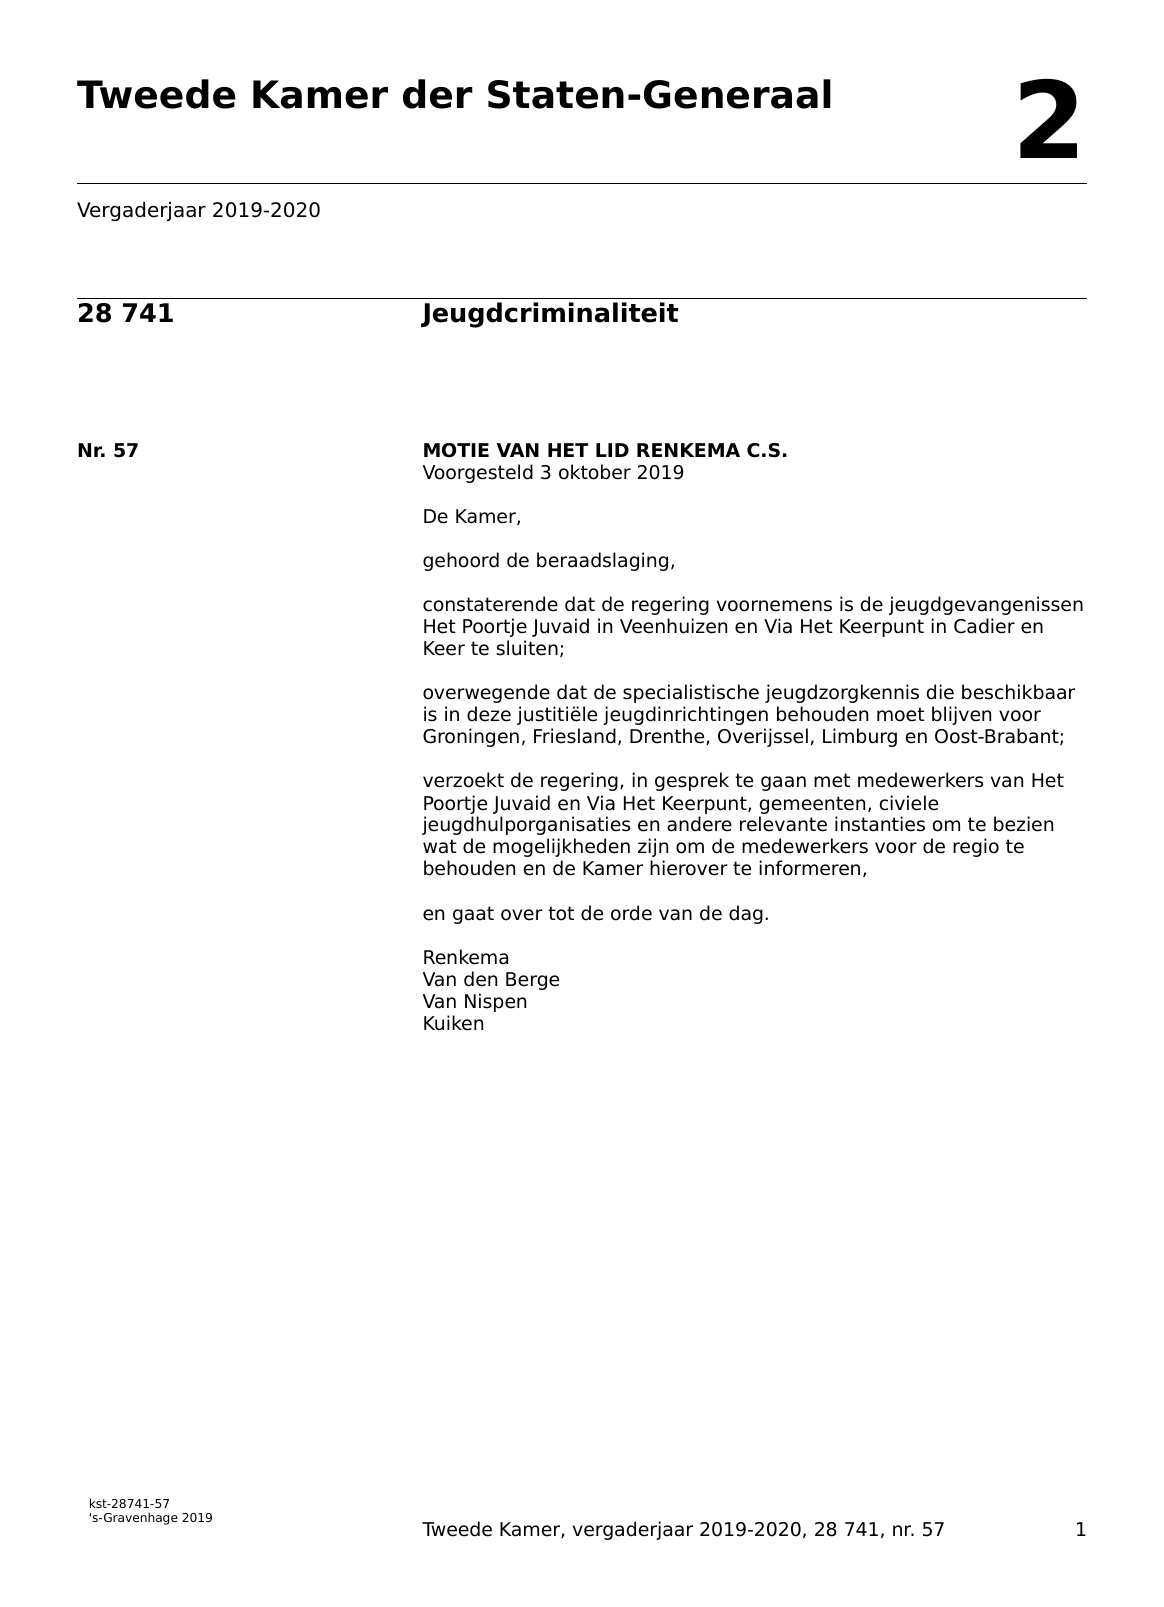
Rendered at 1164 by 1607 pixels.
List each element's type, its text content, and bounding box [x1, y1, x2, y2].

table_cell Vergaderjaar 2019-2020 [77, 184, 1087, 298]
text De Kamer, [422, 506, 1087, 528]
subtitle Nr. 57 MOTIE VAN HET LID RENKEMA C.S. [77, 440, 1087, 462]
text constaterende dat de regering voornemens is de jeugdgevangenissen Het Poortje Juvaid in Veenhuizen en Via Het Keerpunt in Cadier en Keer te sluiten; [422, 594, 1087, 660]
text kst-28741-57 [88, 1497, 323, 1511]
text Van den Berge [422, 969, 1087, 991]
table_header 2 [886, 59, 1087, 183]
subtitle 28 741 Jeugdcriminaliteit [77, 299, 1087, 329]
text Voorgesteld 3 oktober 2019 [422, 462, 1087, 484]
text gehoord de beraadslaging, [422, 550, 1087, 572]
table_header Tweede Kamer der Staten-Generaal [77, 59, 886, 183]
text Renkema [422, 947, 1087, 969]
text overwegende dat de specialistische jeugdzorgkennis die beschikbaar is in deze justitiële jeugdinrichtingen behouden moet blijven voor Groningen, Friesland, Drenthe, Overijssel, Limburg en Oost-Brabant; [422, 682, 1087, 748]
text verzoekt de regering, in gesprek te gaan met medewerkers van Het Poortje Juvaid en Via Het Keerpunt, gemeenten, civiele jeugdhulporganisaties en andere relevante instanties om te bezien wat de mogelijkheden zijn om de medewerkers voor de regio te behouden en de Kamer hierover te informeren, [422, 770, 1087, 880]
text Van Nispen [422, 991, 1087, 1013]
text en gaat over tot de orde van de dag. [422, 902, 1087, 924]
text 's-Gravenhage 2019 [88, 1511, 323, 1525]
text Kuiken [422, 1013, 1087, 1034]
